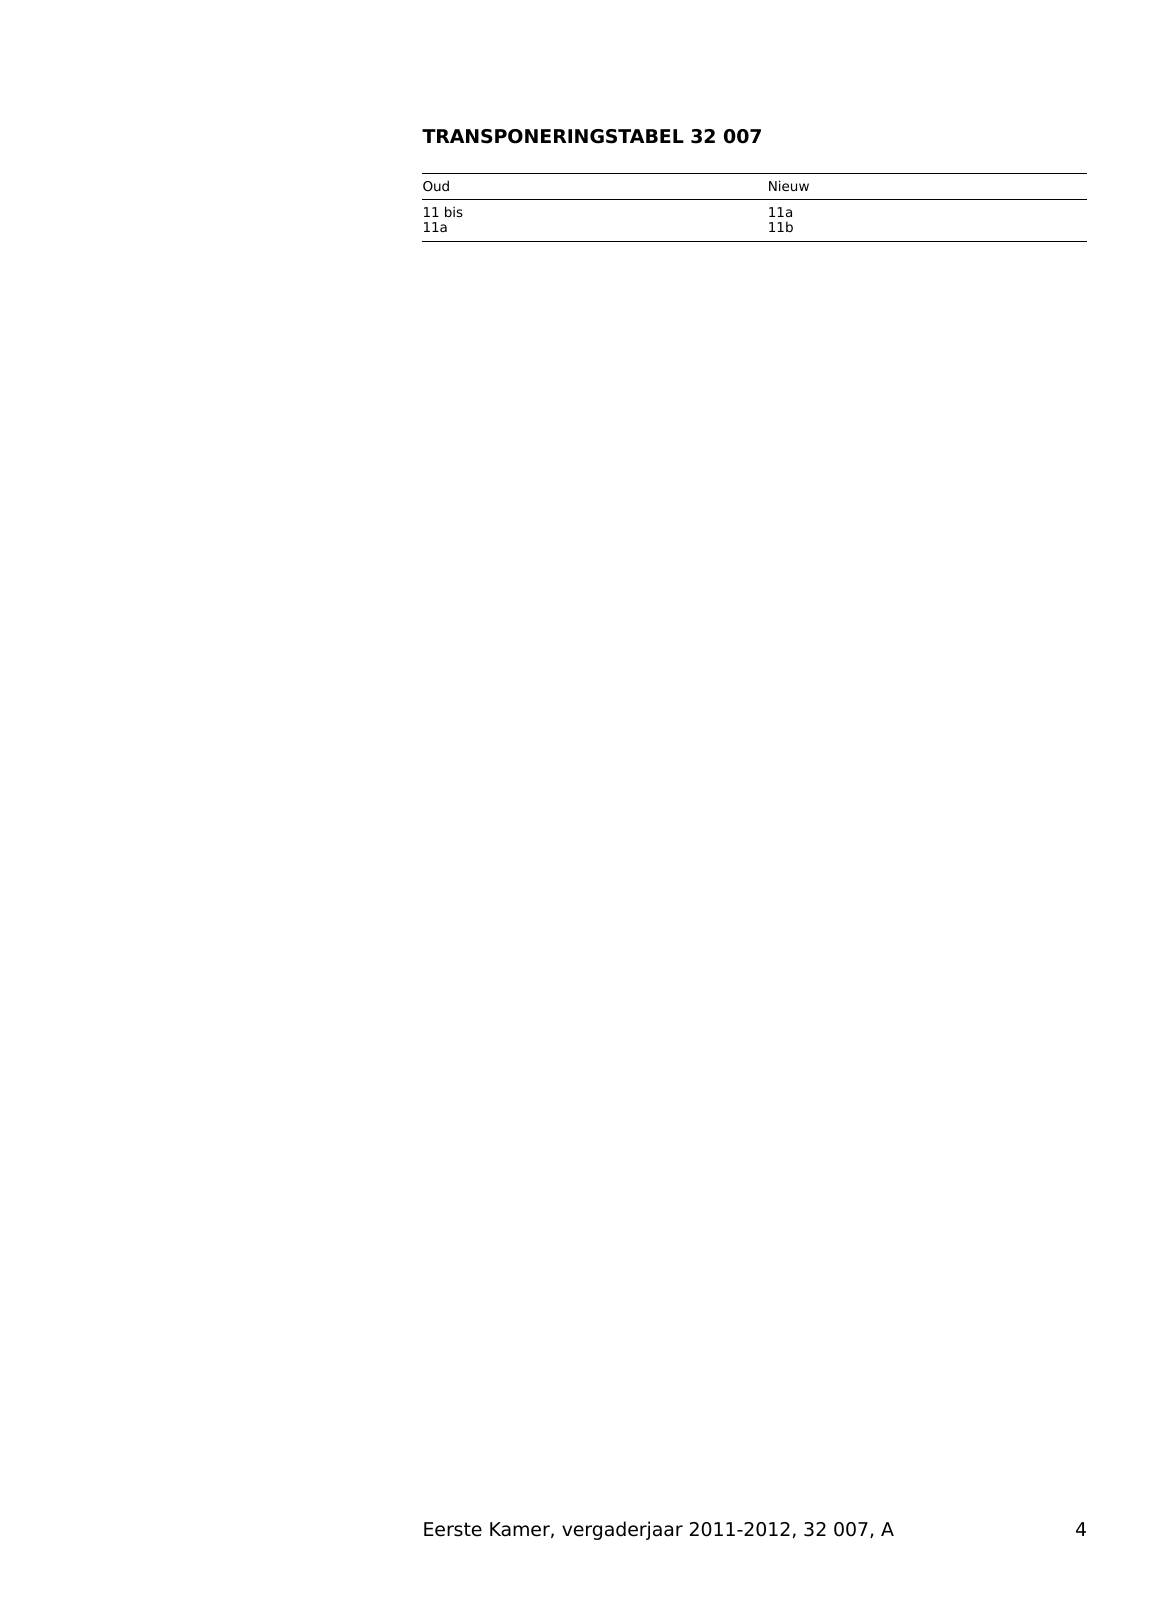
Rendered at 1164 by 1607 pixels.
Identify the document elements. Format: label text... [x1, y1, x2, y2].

table_cell 11b [762, 220, 1087, 241]
table_header Oud [422, 174, 762, 199]
table_cell 11a [762, 200, 1087, 220]
table_cell 11a [422, 220, 762, 241]
subtitle TRANSPONERINGSTABEL 32 007 [77, 126, 1087, 148]
table_header Nieuw [762, 174, 1087, 199]
table_cell 11 bis [422, 200, 762, 220]
